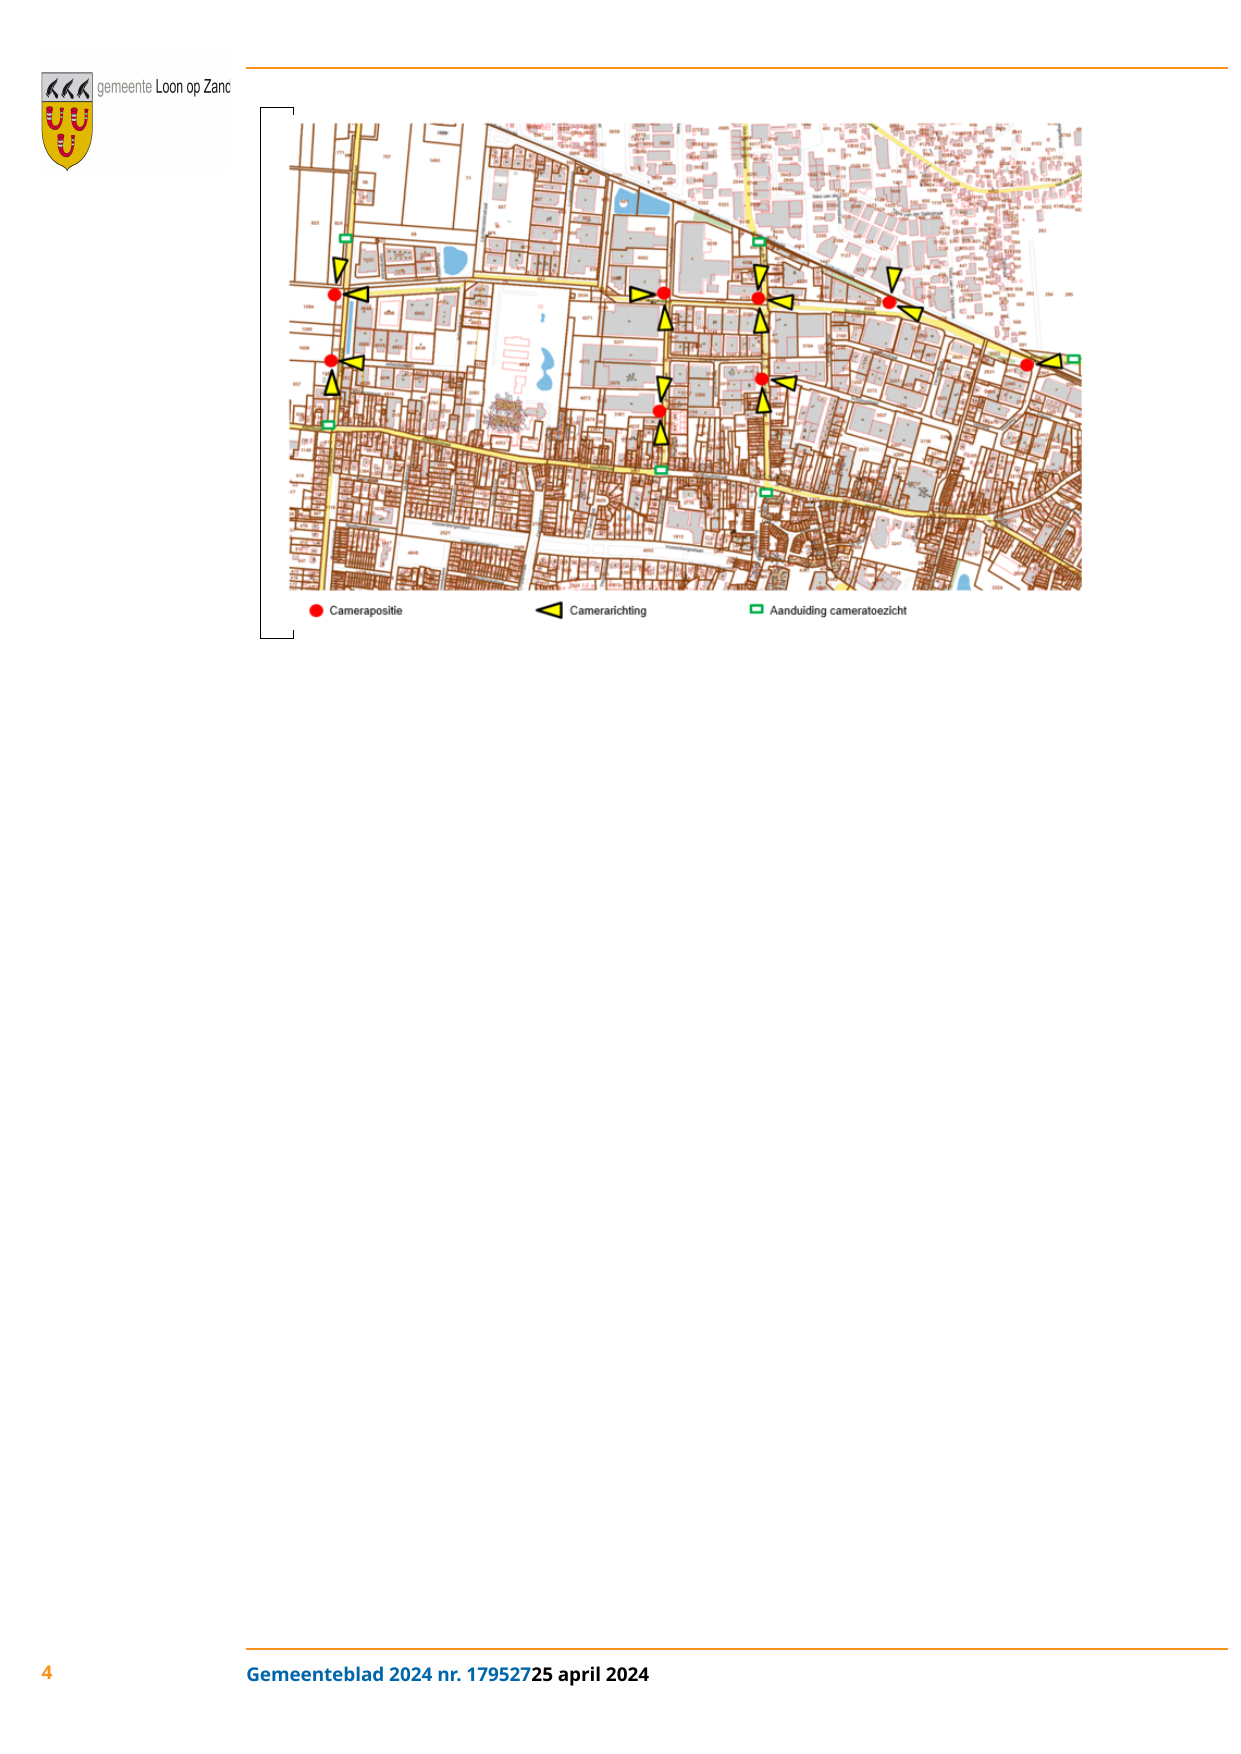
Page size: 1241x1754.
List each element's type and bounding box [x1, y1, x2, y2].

picture [268, 115, 1095, 630]
picture [41, 47, 231, 172]
